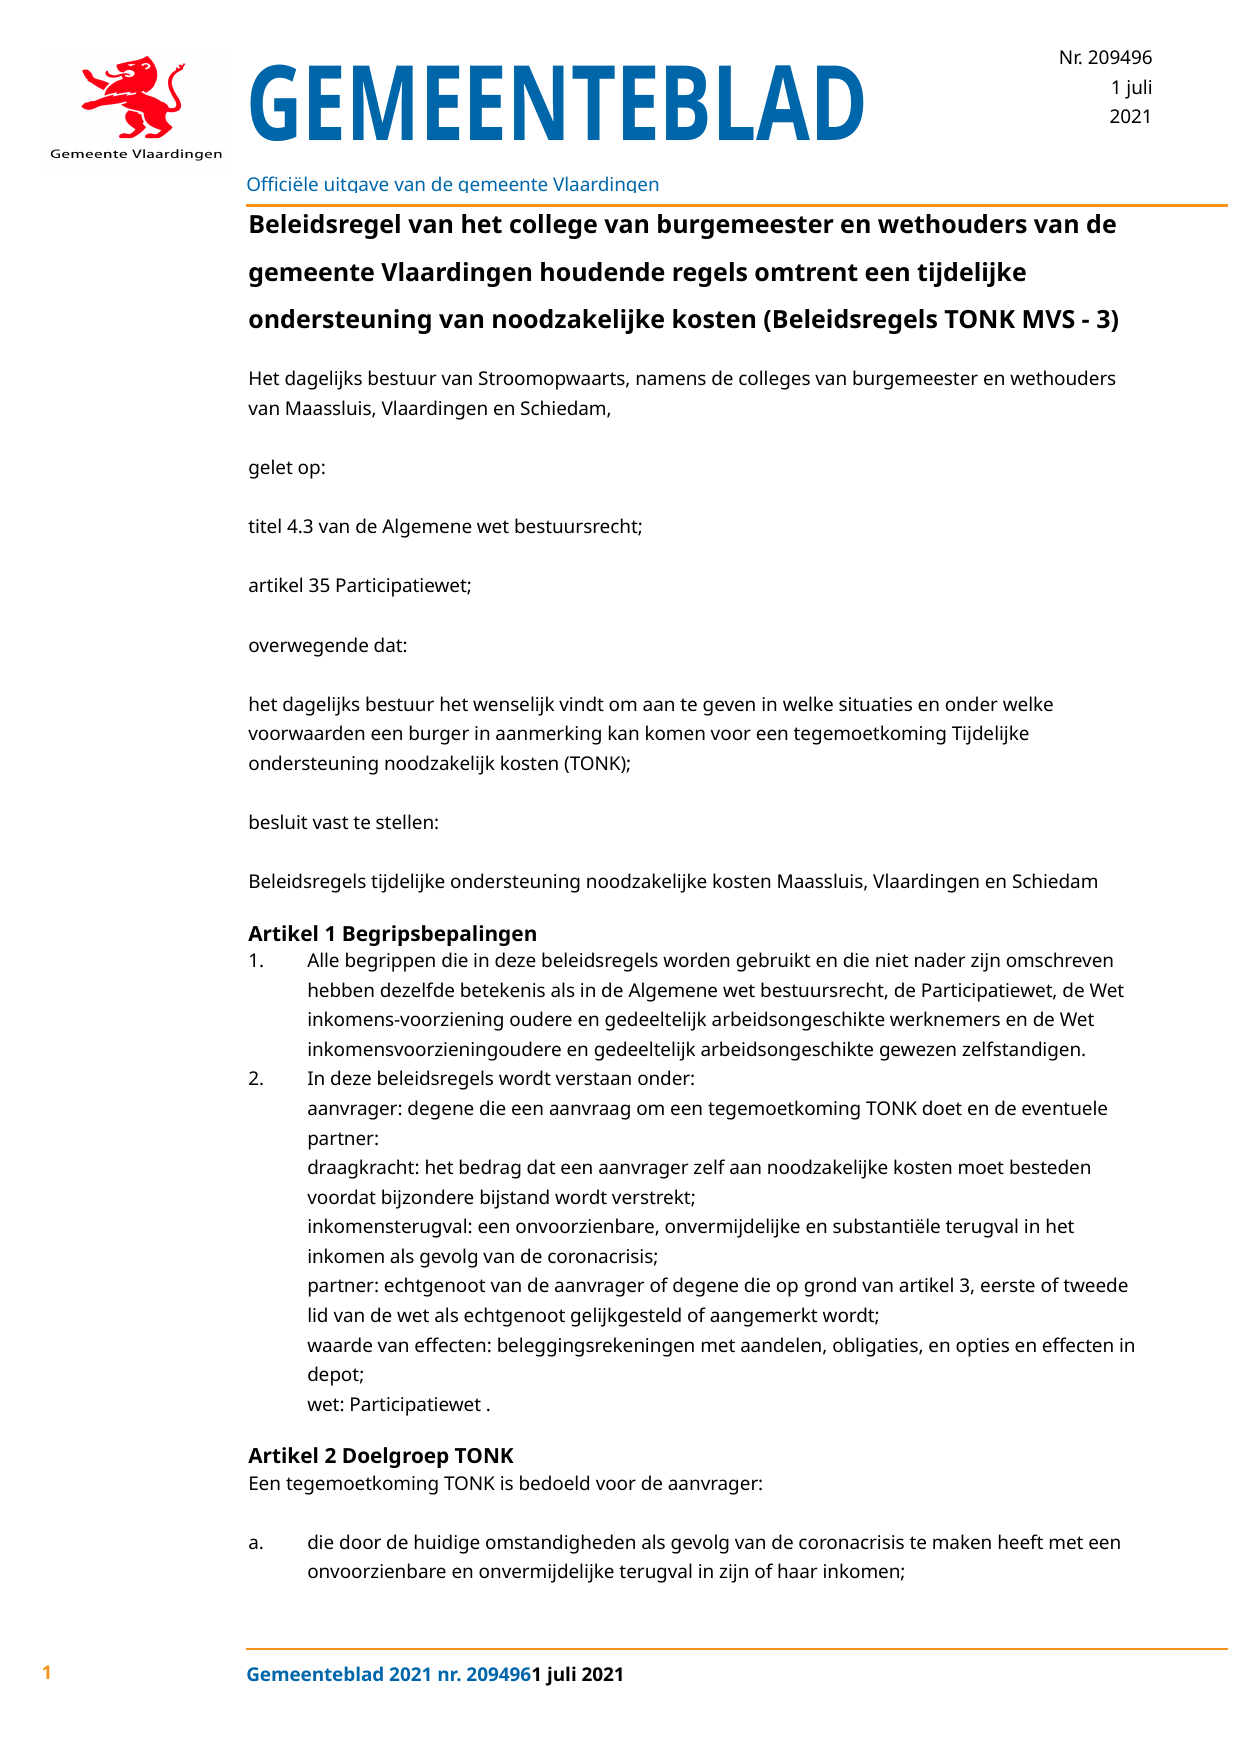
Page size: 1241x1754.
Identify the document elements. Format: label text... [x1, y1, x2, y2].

list aanvrager: degene die een aanvraag om een tegemoetkoming TONK doet en de eventuele partner: [248, 1095, 1152, 1151]
text het dagelijks bestuur het wenselijk vindt om aan te geven in welke situaties en onder welke voorwaarden een burger in aanmerking kan komen voor een tegemoetkoming Tijdelijke ondersteuning noodzakelijk kosten (TONK); [248, 691, 1152, 776]
text Het dagelijks bestuur van Stroomopwaarts, namens de colleges van burgemeester en wethouders van Maassluis, Vlaardingen en Schiedam, [248, 366, 1152, 421]
text Artikel 1 Begripsbepalingen [248, 919, 1152, 947]
text gelet op: [248, 454, 1152, 480]
list partner: echtgenoot van de aanvrager of degene die op grond van artikel 3, eerste of tweede lid van de wet als echtgenoot gelijkgesteld of aangemerkt wordt; [248, 1273, 1152, 1328]
text artikel 35 Participatiewet; [248, 573, 1152, 598]
list In deze beleidsregels wordt verstaan onder: [248, 1066, 1152, 1091]
text Beleidsregel van het college van burgemeester en wethouders van de gemeente Vlaardingen houdende regels omtrent een tijdelijke ondersteuning van noodzakelijke kosten (Beleidsregels TONK MVS - 3) [248, 207, 1152, 336]
text Beleidsregels tijdelijke ondersteuning noodzakelijke kosten Maassluis, Vlaardingen en Schiedam [248, 868, 1152, 894]
list die door de huidige omstandigheden als gevolg van de coronacrisis te maken heeft met een onvoorzienbare en onvermijdelijke terugval in zijn of haar inkomen; [248, 1529, 1152, 1584]
list draagkracht: het bedrag dat een aanvrager zelf aan noodzakelijke kosten moet besteden voordat bijzondere bijstand wordt verstrekt; [248, 1154, 1152, 1210]
text Artikel 2 Doelgroep TONK [248, 1441, 1152, 1470]
text titel 4.3 van de Algemene wet bestuursrecht; [248, 513, 1152, 539]
picture [41, 47, 231, 172]
list Alle begrippen die in deze beleidsregels worden gebruikt en die niet nader zijn omschreven hebben dezelfde betekenis als in de Algemene wet bestuursrecht, de Participatiewet, de Wet inkomens-voorziening oudere en gedeeltelijk arbeidsongeschikte werknemers en de Wet inkomensvoorzieningoudere en gedeeltelijk arbeidsongeschikte gewezen zelfstandigen. [248, 947, 1152, 1062]
list wet: Participatiewet . [248, 1391, 1152, 1417]
text Een tegemoetkoming TONK is bedoeld voor de aanvrager: [248, 1470, 1152, 1496]
text besluit vast te stellen: [248, 809, 1152, 835]
text overwegende dat: [248, 632, 1152, 657]
list inkomensterugval: een onvoorzienbare, onvermijdelijke en substantiële terugval in het inkomen als gevolg van de coronacrisis; [248, 1213, 1152, 1269]
list waarde van effecten: beleggingsrekeningen met aandelen, obligaties, en opties en effecten in depot; [248, 1332, 1152, 1387]
